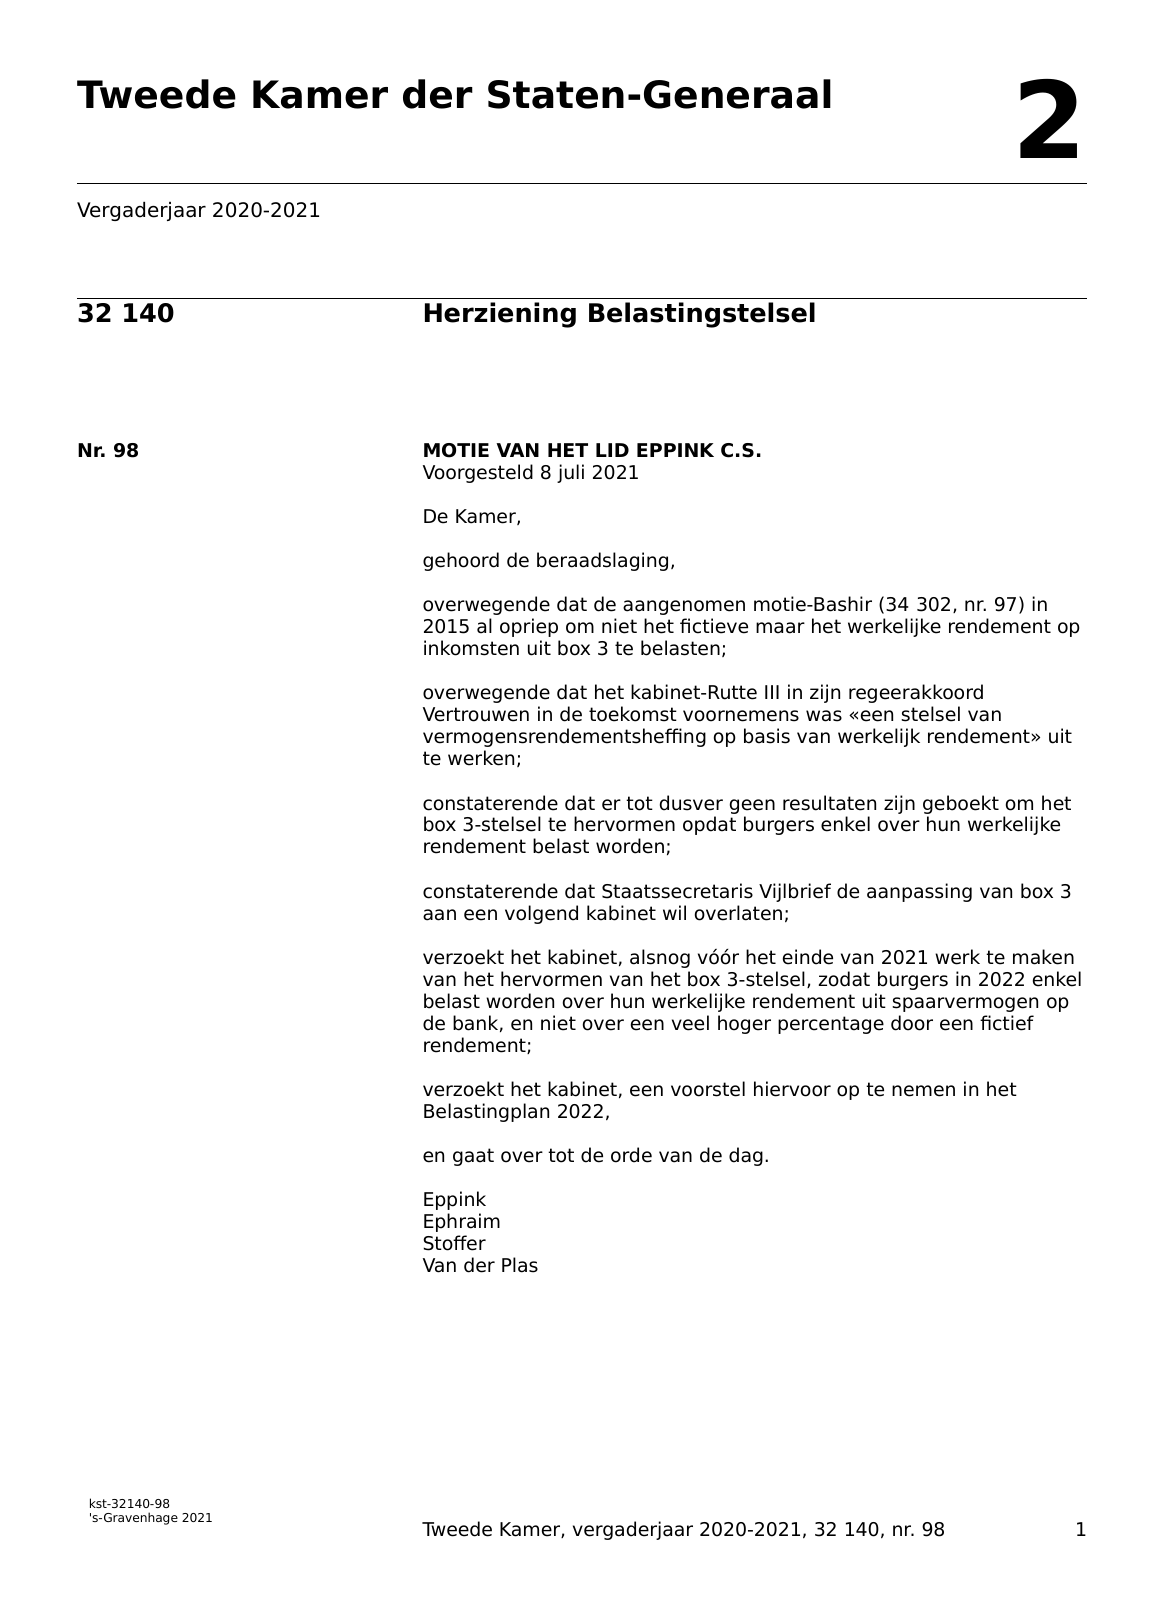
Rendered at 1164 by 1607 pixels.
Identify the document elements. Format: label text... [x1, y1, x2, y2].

text verzoekt het kabinet, een voorstel hiervoor op te nemen in het Belastingplan 2022, [422, 1079, 1087, 1123]
table_cell Vergaderjaar 2020-2021 [77, 184, 1087, 298]
text verzoekt het kabinet, alsnog vóór het einde van 2021 werk te maken van het hervormen van het box 3-stelsel, zodat burgers in 2022 enkel belast worden over hun werkelijke rendement uit spaarvermogen op de bank, en niet over een veel hoger percentage door een fictief rendement; [422, 947, 1087, 1057]
text constaterende dat er tot dusver geen resultaten zijn geboekt om het box 3-stelsel te hervormen opdat burgers enkel over hun werkelijke rendement belast worden; [422, 792, 1087, 858]
text De Kamer, [422, 506, 1087, 528]
text Voorgesteld 8 juli 2021 [422, 462, 1087, 484]
text Van der Plas [422, 1255, 1087, 1277]
table_header 2 [886, 59, 1087, 183]
text gehoord de beraadslaging, [422, 550, 1087, 572]
text overwegende dat het kabinet-Rutte III in zijn regeerakkoord Vertrouwen in de toekomst voornemens was «een stelsel van vermogensrendementsheffing op basis van werkelijk rendement» uit te werken; [422, 682, 1087, 770]
text Ephraim [422, 1211, 1087, 1233]
subtitle Nr. 98 MOTIE VAN HET LID EPPINK C.S. [77, 440, 1087, 462]
text 's-Gravenhage 2021 [88, 1511, 323, 1525]
subtitle 32 140 Herziening Belastingstelsel [77, 299, 1087, 329]
text Stoffer [422, 1233, 1087, 1255]
text Eppink [422, 1189, 1087, 1211]
text overwegende dat de aangenomen motie-Bashir (34 302, nr. 97) in 2015 al opriep om niet het fictieve maar het werkelijke rendement op inkomsten uit box 3 te belasten; [422, 594, 1087, 660]
text kst-32140-98 [88, 1497, 323, 1511]
table_header Tweede Kamer der Staten-Generaal [77, 59, 886, 183]
text en gaat over tot de orde van de dag. [422, 1145, 1087, 1167]
text constaterende dat Staatssecretaris Vijlbrief de aanpassing van box 3 aan een volgend kabinet wil overlaten; [422, 881, 1087, 924]
